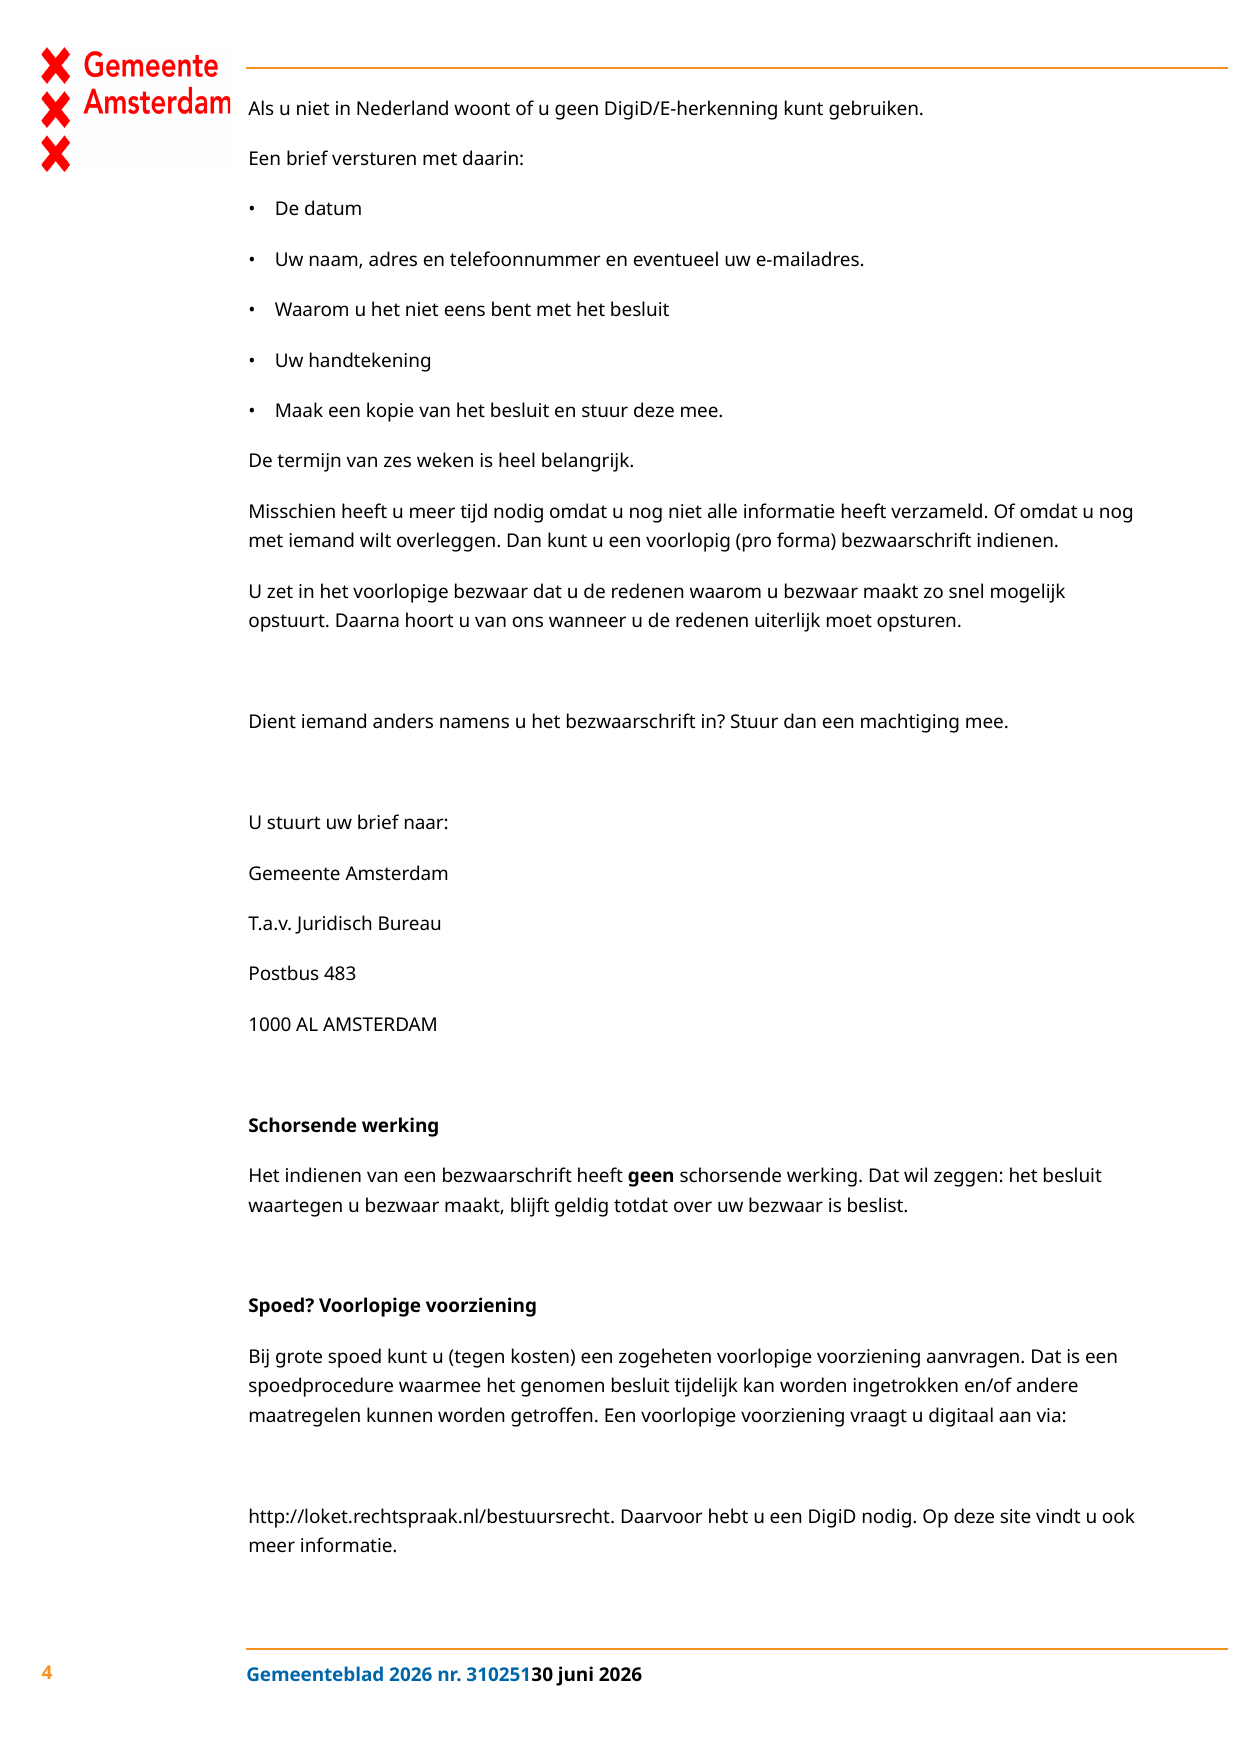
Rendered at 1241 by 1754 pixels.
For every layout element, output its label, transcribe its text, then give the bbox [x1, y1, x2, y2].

text U zet in het voorlopige bezwaar dat u de redenen waarom u bezwaar maakt zo snel mogelijk opstuurt. Daarna hoort u van ons wanneer u de redenen uiterlijk moet opsturen. [248, 578, 1152, 633]
picture [41, 47, 231, 172]
text Bij grote spoed kunt u (tegen kosten) een zogeheten voorlopige voorziening aanvragen. Dat is een spoedprocedure waarmee het genomen besluit tijdelijk kan worden ingetrokken en/of andere maatregelen kunnen worden getroffen. Een voorlopige voorziening vraagt u digitaal aan via: [248, 1343, 1152, 1428]
text Postbus 483 [248, 961, 1152, 986]
text • Maak een kopie van het besluit en stuur deze mee. [248, 397, 1152, 423]
text Als u niet in Nederland woont of u geen DigiD/E-herkenning kunt gebruiken. [248, 95, 1152, 121]
text • Waarom u het niet eens bent met het besluit [248, 296, 1152, 322]
text U stuurt uw brief naar: [248, 809, 1152, 835]
text T.a.v. Juridisch Bureau [248, 910, 1152, 936]
text Misschien heeft u meer tijd nodig omdat u nog niet alle informatie heeft verzameld. Of omdat u nog met iemand wilt overleggen. Dan kunt u een voorlopig (pro forma) bezwaarschrift indienen. [248, 498, 1152, 553]
text • Uw handtekening [248, 347, 1152, 373]
text Dient iemand anders namens u het bezwaarschrift in? Stuur dan een machtiging mee. [248, 708, 1152, 734]
text Het indienen van een bezwaarschrift heeft geen schorsende werking. Dat wil zeggen: het besluit waartegen u bezwaar maakt, blijft geldig totdat over uw bezwaar is beslist. [248, 1162, 1152, 1218]
text Schorsende werking [248, 1112, 1152, 1138]
text De termijn van zes weken is heel belangrijk. [248, 448, 1152, 473]
text Een brief versturen met daarin: [248, 145, 1152, 171]
text Spoed? Voorlopige voorziening [248, 1293, 1152, 1318]
text Gemeente Amsterdam [248, 860, 1152, 886]
text http://loket.rechtspraak.nl/bestuursrecht. Daarvoor hebt u een DigiD nodig. Op deze site vindt u ook meer informatie. [248, 1503, 1152, 1558]
text • Uw naam, adres en telefoonnummer en eventueel uw e-mailadres. [248, 246, 1152, 272]
text • De datum [248, 196, 1152, 221]
text 1000 AL AMSTERDAM [248, 1011, 1152, 1037]
